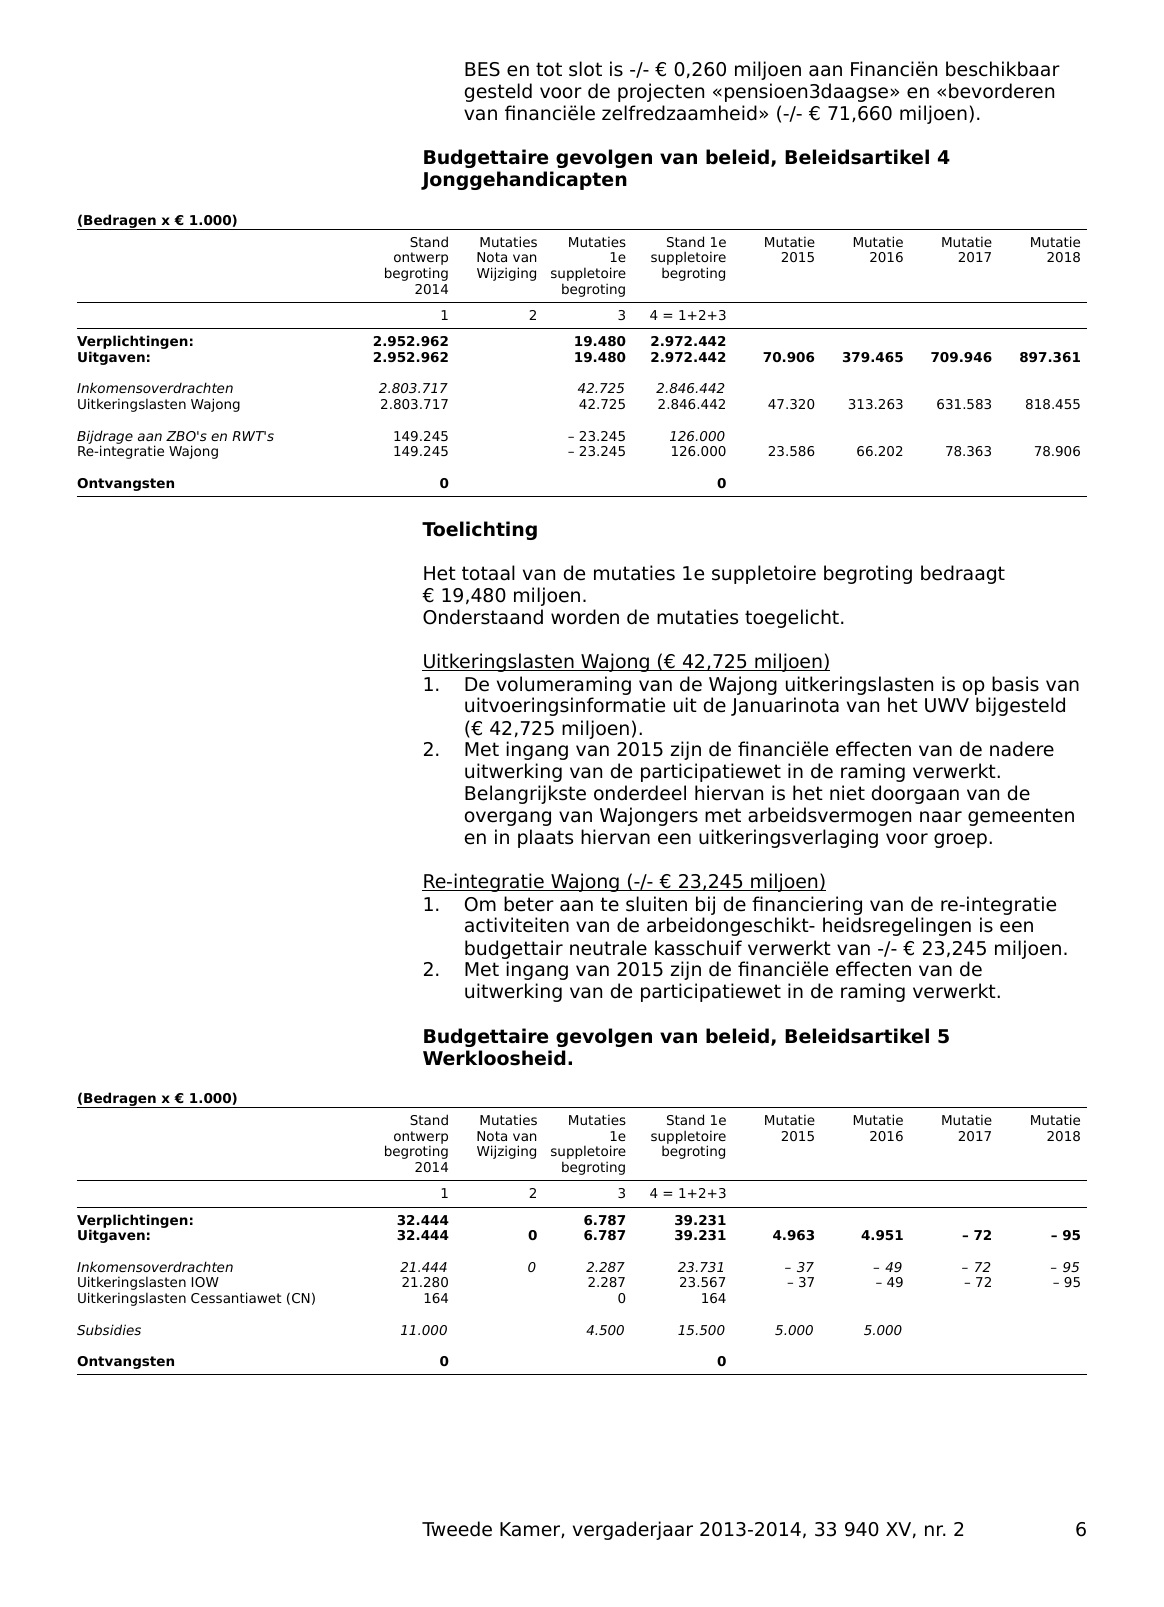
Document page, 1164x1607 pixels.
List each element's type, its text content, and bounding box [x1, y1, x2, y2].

table_cell [77, 365, 366, 381]
table_cell [455, 329, 543, 350]
table_cell [366, 365, 455, 381]
table_cell 1 [366, 1181, 455, 1207]
table_cell 70.906 [732, 350, 821, 365]
table_cell [632, 460, 732, 476]
subtitle Budgettaire gevolgen van beleid, Beleidsartikel 5 Werkloosheid. [422, 1026, 1087, 1069]
table_cell Stand 1e suppletoire begroting [632, 1108, 732, 1180]
table_cell 2.952.962 [366, 329, 455, 350]
table_cell 2.972.442 [632, 350, 732, 365]
table_cell 4.951 [821, 1228, 909, 1244]
table_cell [632, 1338, 732, 1354]
table_cell 47.320 [732, 397, 821, 413]
table_cell [821, 460, 909, 476]
table_cell – 49 [821, 1260, 909, 1275]
table_cell [909, 413, 998, 428]
table_cell [821, 329, 909, 350]
table_cell 15.500 [632, 1323, 732, 1338]
table_cell Stand ontwerp begroting 2014 [366, 230, 455, 302]
table_cell [821, 1338, 909, 1354]
table_cell Mutatie 2016 [821, 1108, 909, 1180]
table_cell Inkomensoverdrachten [77, 1260, 366, 1275]
table_cell 2.287 [543, 1275, 632, 1291]
table_cell [909, 476, 998, 496]
table_cell [732, 1244, 821, 1259]
table_cell 709.946 [909, 350, 998, 365]
text Onderstaand worden de mutaties toegelicht. [422, 607, 1087, 629]
table_cell [455, 397, 543, 413]
table_cell [821, 1181, 909, 1207]
table_cell [998, 365, 1087, 381]
table_cell 78.906 [998, 444, 1087, 460]
table_cell 0 [366, 476, 455, 496]
table_cell 4 = 1+2+3 [632, 303, 732, 328]
table_cell [998, 413, 1087, 428]
table_cell [77, 1307, 366, 1322]
table_cell [632, 1244, 732, 1259]
table_cell 313.263 [821, 397, 909, 413]
table_cell Uitgaven: [77, 350, 366, 365]
text 1. Om beter aan te sluiten bij de financiering van de re-integratie activiteiten van de arbeidongeschikt- heidsregelingen is een budgettair neutrale kasschuif verwerkt van -/- € 23,245 miljoen. [422, 893, 1087, 959]
table_cell [366, 1307, 455, 1322]
table_cell 1 [366, 303, 455, 328]
table_cell 149.245 [366, 444, 455, 460]
table_cell 11.000 [366, 1323, 455, 1338]
table_cell [909, 460, 998, 476]
table_cell [909, 1291, 998, 1307]
table_cell [821, 381, 909, 397]
table_cell [77, 413, 366, 428]
table_cell [998, 1291, 1087, 1307]
table_cell 32.444 [366, 1228, 455, 1244]
table_cell 4.500 [543, 1323, 632, 1338]
table_cell 6.787 [543, 1208, 632, 1228]
table_cell [77, 460, 366, 476]
table_cell Subsidies [77, 1323, 366, 1338]
table_cell 4 = 1+2+3 [632, 1181, 732, 1207]
table_cell [998, 381, 1087, 397]
table_cell [998, 1208, 1087, 1228]
table_cell [455, 1323, 543, 1338]
table_cell [77, 1244, 366, 1259]
table_cell 2.803.717 [366, 397, 455, 413]
table_cell [732, 381, 821, 397]
table_cell [732, 1307, 821, 1322]
table_cell [732, 1354, 821, 1374]
table_cell Verplichtingen: [77, 1208, 366, 1228]
table_cell [543, 476, 632, 496]
table_cell – 95 [998, 1260, 1087, 1275]
table_cell [77, 1338, 366, 1354]
table_cell Mutatie 2016 [821, 230, 909, 302]
text Het totaal van de mutaties 1e suppletoire begroting bedraagt € 19,480 miljoen. [422, 563, 1087, 607]
table_cell 32.444 [366, 1208, 455, 1228]
table_cell Stand 1e suppletoire begroting [632, 230, 732, 302]
table_cell [455, 1208, 543, 1228]
table_cell Bijdrage aan ZBO's en RWT's [77, 428, 366, 444]
table_cell 0 [632, 476, 732, 496]
table_cell [998, 1323, 1087, 1338]
table_cell 631.583 [909, 397, 998, 413]
table_cell [543, 1354, 632, 1374]
table_cell 23.567 [632, 1275, 732, 1291]
table_header (Bedragen x € 1.000) [77, 213, 1087, 229]
table_cell 39.231 [632, 1208, 732, 1228]
table_cell 2 [455, 1181, 543, 1207]
table_cell 0 [455, 1260, 543, 1275]
table_cell 818.455 [998, 397, 1087, 413]
table_cell 0 [366, 1354, 455, 1374]
table_cell [909, 1244, 998, 1259]
table_cell 3 [543, 303, 632, 328]
table_cell [732, 1291, 821, 1307]
table_cell [732, 476, 821, 496]
table_cell [998, 1181, 1087, 1207]
table_cell [909, 1181, 998, 1207]
table_cell 0 [455, 1228, 543, 1244]
subtitle Uitkeringslasten Wajong (€ 42,725 miljoen) [422, 651, 1087, 673]
table_cell [543, 1338, 632, 1354]
table_cell [821, 1244, 909, 1259]
table_cell Ontvangsten [77, 476, 366, 496]
table_cell Uitkeringslasten Wajong [77, 397, 366, 413]
table_cell [455, 1307, 543, 1322]
table_cell [998, 460, 1087, 476]
table_cell [998, 1338, 1087, 1354]
table_cell [998, 1354, 1087, 1374]
table_cell 2.952.962 [366, 350, 455, 365]
table_cell [366, 413, 455, 428]
table_cell 5.000 [821, 1323, 909, 1338]
table_cell [77, 230, 366, 302]
table_cell 21.444 [366, 1260, 455, 1275]
text 1. De volumeraming van de Wajong uitkeringslasten is op basis van uitvoeringsinformatie uit de Januarinota van het UWV bijgesteld (€ 42,725 miljoen). [422, 673, 1087, 739]
table_cell [998, 428, 1087, 444]
table_cell [732, 1338, 821, 1354]
table_cell Uitgaven: [77, 1228, 366, 1244]
table_cell [909, 428, 998, 444]
table_cell [821, 1291, 909, 1307]
table_cell [821, 428, 909, 444]
text 2. Met ingang van 2015 zijn de financiële effecten van de nadere uitwerking van de participatiewet in de raming verwerkt. Belangrijkste onderdeel hiervan is het niet doorgaan van de overgang van Wajongers met arbeidsvermogen naar gemeenten en in plaats hiervan een uitkeringsverlaging voor groep. [422, 739, 1087, 849]
table_cell [455, 1275, 543, 1291]
table_cell [821, 1307, 909, 1322]
table_cell 2.846.442 [632, 397, 732, 413]
table_cell [732, 1208, 821, 1228]
table_cell 2 [455, 303, 543, 328]
table_cell [366, 460, 455, 476]
table_cell [821, 365, 909, 381]
table_cell [821, 303, 909, 328]
table_cell [732, 413, 821, 428]
table_cell – 37 [732, 1275, 821, 1291]
table_cell – 72 [909, 1275, 998, 1291]
table_cell [455, 1354, 543, 1374]
table_cell [77, 303, 366, 328]
text 2. Met ingang van 2015 zijn de financiële effecten van de uitwerking van de participatiewet in de raming verwerkt. [422, 959, 1087, 1003]
table_cell [909, 1338, 998, 1354]
table_cell [632, 413, 732, 428]
table_cell [732, 460, 821, 476]
table_cell 21.280 [366, 1275, 455, 1291]
table_cell Mutatie 2018 [998, 230, 1087, 302]
table_cell Mutatie 2017 [909, 1108, 998, 1180]
text BES en tot slot is -/- € 0,260 miljoen aan Financiën beschikbaar gesteld voor de projecten «pensioen3daagse» en «bevorderen van financiële zelfredzaamheid» (-/- € 71,660 miljoen). [422, 59, 1087, 125]
table_cell [543, 460, 632, 476]
table_cell [543, 1244, 632, 1259]
table_cell [909, 1354, 998, 1374]
table_cell Mutatie 2018 [998, 1108, 1087, 1180]
table_cell 2.287 [543, 1260, 632, 1275]
table_cell 164 [632, 1291, 732, 1307]
table_cell 2.846.442 [632, 381, 732, 397]
table_cell 897.361 [998, 350, 1087, 365]
table_cell 66.202 [821, 444, 909, 460]
table_cell [543, 1307, 632, 1322]
table_cell [909, 1323, 998, 1338]
table_cell 126.000 [632, 444, 732, 460]
table_cell [821, 1208, 909, 1228]
table_cell [732, 303, 821, 328]
subtitle Re-integratie Wajong (-/- € 23,245 miljoen) [422, 871, 1087, 893]
table_cell [732, 365, 821, 381]
table_cell [632, 1307, 732, 1322]
table_cell 19.480 [543, 329, 632, 350]
table_cell [366, 1244, 455, 1259]
table_cell Verplichtingen: [77, 329, 366, 350]
table_cell Mutatie 2017 [909, 230, 998, 302]
table_cell 5.000 [732, 1323, 821, 1338]
table_cell [998, 476, 1087, 496]
table_cell [998, 303, 1087, 328]
table_cell Mutaties 1e suppletoire begroting [543, 230, 632, 302]
table_cell Uitkeringslasten IOW [77, 1275, 366, 1291]
table_cell – 72 [909, 1228, 998, 1244]
table_cell 4.963 [732, 1228, 821, 1244]
table_cell [455, 1291, 543, 1307]
table_cell [455, 1244, 543, 1259]
table_cell – 95 [998, 1228, 1087, 1244]
table_cell [909, 365, 998, 381]
table_cell Ontvangsten [77, 1354, 366, 1374]
table_cell [909, 329, 998, 350]
table_cell 6.787 [543, 1228, 632, 1244]
table_cell [455, 428, 543, 444]
table_cell Mutaties 1e suppletoire begroting [543, 1108, 632, 1180]
table_cell – 23.245 [543, 428, 632, 444]
table_cell 2.803.717 [366, 381, 455, 397]
table_cell [455, 476, 543, 496]
table_cell 78.363 [909, 444, 998, 460]
table_cell [455, 1338, 543, 1354]
table_cell Inkomensoverdrachten [77, 381, 366, 397]
table_cell [732, 1181, 821, 1207]
table_cell – 37 [732, 1260, 821, 1275]
table_cell [77, 1108, 366, 1180]
table_cell [455, 444, 543, 460]
table_cell Mutaties Nota van Wijziging [455, 230, 543, 302]
table_cell [543, 365, 632, 381]
table_cell [821, 1354, 909, 1374]
table_cell 126.000 [632, 428, 732, 444]
table_cell [909, 1208, 998, 1228]
table_cell 379.465 [821, 350, 909, 365]
table_cell [455, 460, 543, 476]
table_cell Mutatie 2015 [732, 230, 821, 302]
table_cell [909, 1307, 998, 1322]
table_cell Re-integratie Wajong [77, 444, 366, 460]
table_cell – 95 [998, 1275, 1087, 1291]
table_cell Mutaties Nota van Wijziging [455, 1108, 543, 1180]
table_cell [366, 1338, 455, 1354]
table_cell [455, 350, 543, 365]
table_cell 23.586 [732, 444, 821, 460]
table_cell [543, 413, 632, 428]
table_cell [732, 329, 821, 350]
table_cell 149.245 [366, 428, 455, 444]
table_cell [998, 1307, 1087, 1322]
table_cell [909, 381, 998, 397]
table_cell [909, 303, 998, 328]
table_cell [821, 476, 909, 496]
table_cell [455, 365, 543, 381]
table_cell 19.480 [543, 350, 632, 365]
table_cell 164 [366, 1291, 455, 1307]
table_cell – 23.245 [543, 444, 632, 460]
table_cell 39.231 [632, 1228, 732, 1244]
subtitle Budgettaire gevolgen van beleid, Beleidsartikel 4 Jonggehandicapten [422, 147, 1087, 191]
table_cell [77, 1181, 366, 1207]
table_cell 42.725 [543, 381, 632, 397]
table_cell – 72 [909, 1260, 998, 1275]
table_cell [455, 381, 543, 397]
table_cell Uitkeringslasten Cessantiawet (CN) [77, 1291, 366, 1307]
table_cell [455, 413, 543, 428]
table_cell [998, 329, 1087, 350]
table_cell 2.972.442 [632, 329, 732, 350]
table_cell 23.731 [632, 1260, 732, 1275]
table_cell [632, 365, 732, 381]
table_cell Stand ontwerp begroting 2014 [366, 1108, 455, 1180]
table_cell [998, 1244, 1087, 1259]
table_cell Mutatie 2015 [732, 1108, 821, 1180]
table_cell [732, 428, 821, 444]
table_cell 3 [543, 1181, 632, 1207]
table_cell [821, 413, 909, 428]
table_cell 0 [543, 1291, 632, 1307]
subtitle Toelichting [422, 519, 1087, 541]
table_header (Bedragen x € 1.000) [77, 1091, 1087, 1107]
table_cell 42.725 [543, 397, 632, 413]
table_cell – 49 [821, 1275, 909, 1291]
table_cell 0 [632, 1354, 732, 1374]
